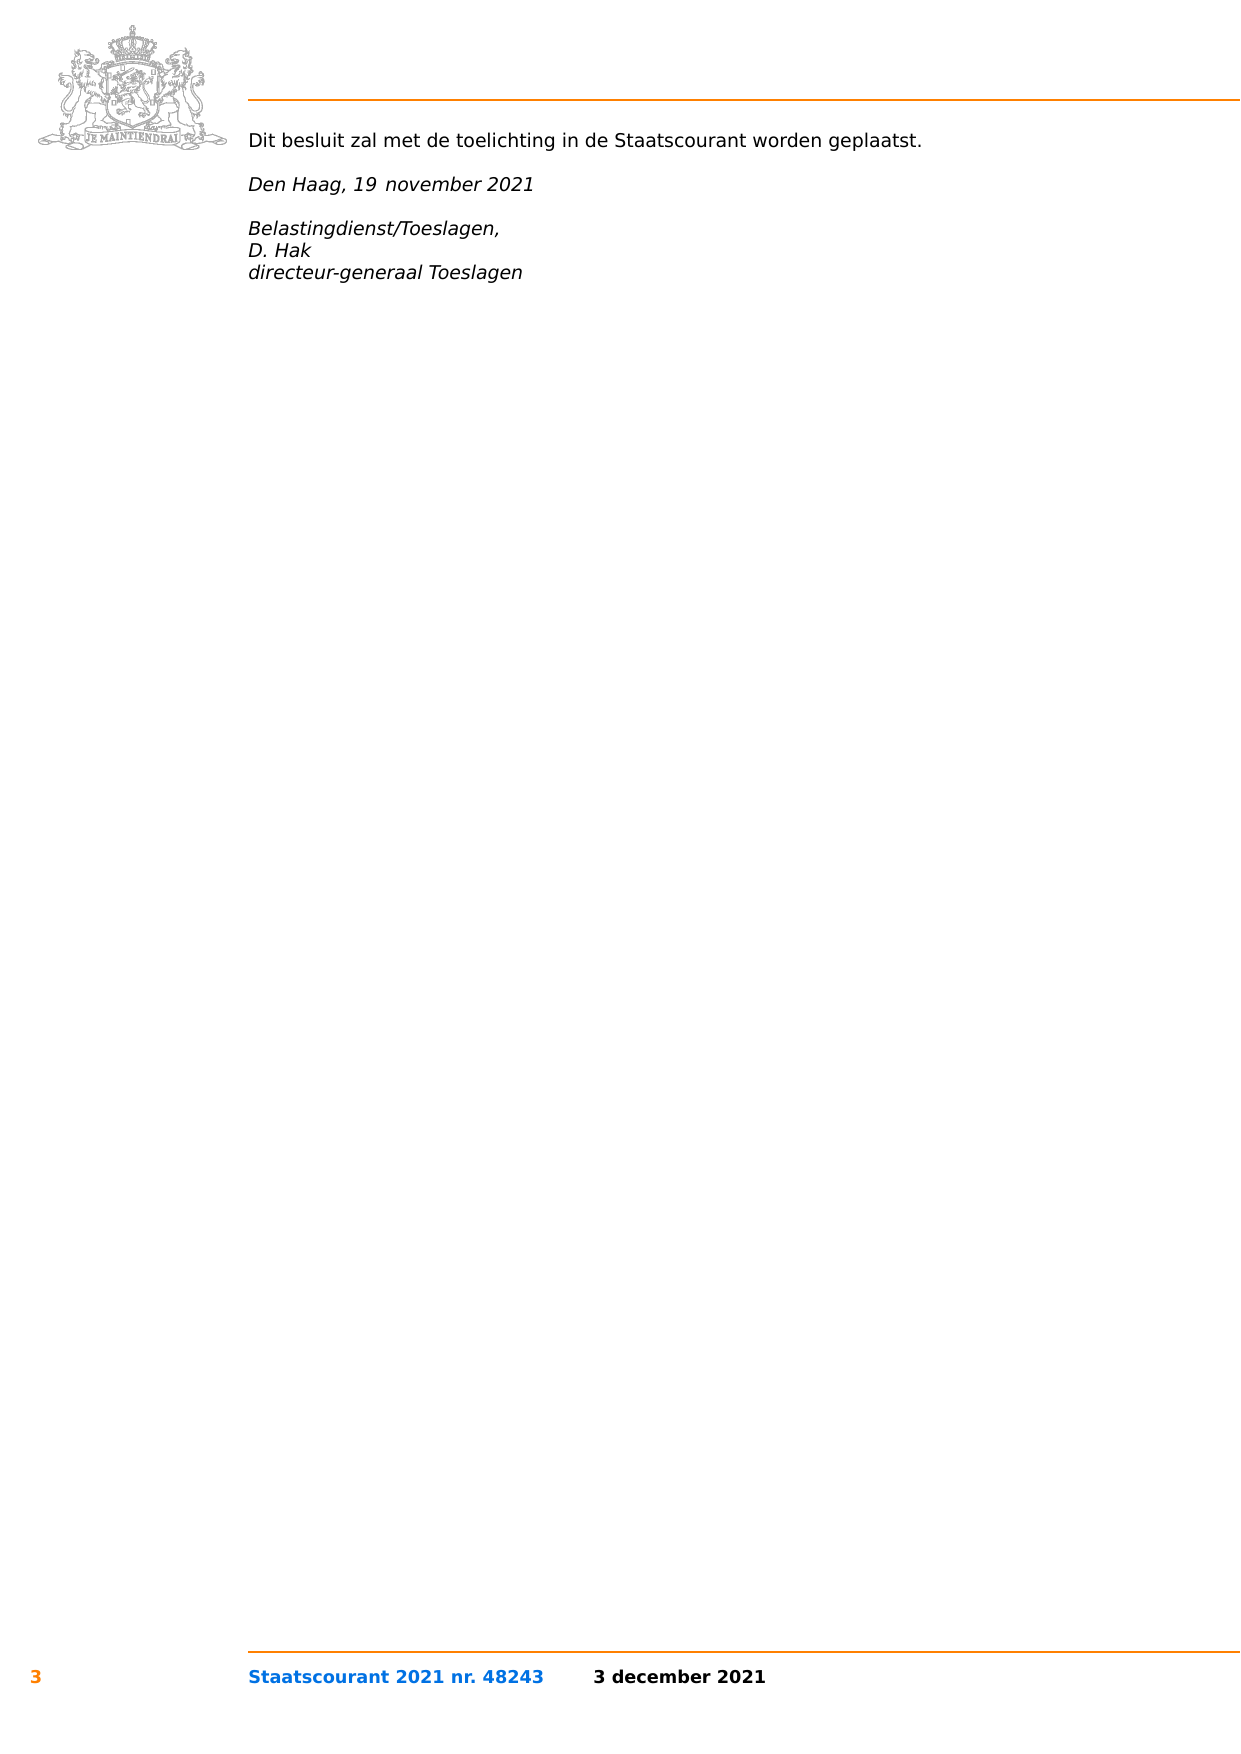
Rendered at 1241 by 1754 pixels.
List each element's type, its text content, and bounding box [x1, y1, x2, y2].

text Dit besluit zal met de toelichting in de Staatscourant worden geplaatst. [248, 130, 1163, 152]
text Den Haag, 19 november 2021 [248, 174, 1163, 196]
text Belastingdienst/Toeslagen, D. Hak directeur-generaal Toeslagen [248, 218, 1163, 283]
picture [38, 25, 227, 150]
